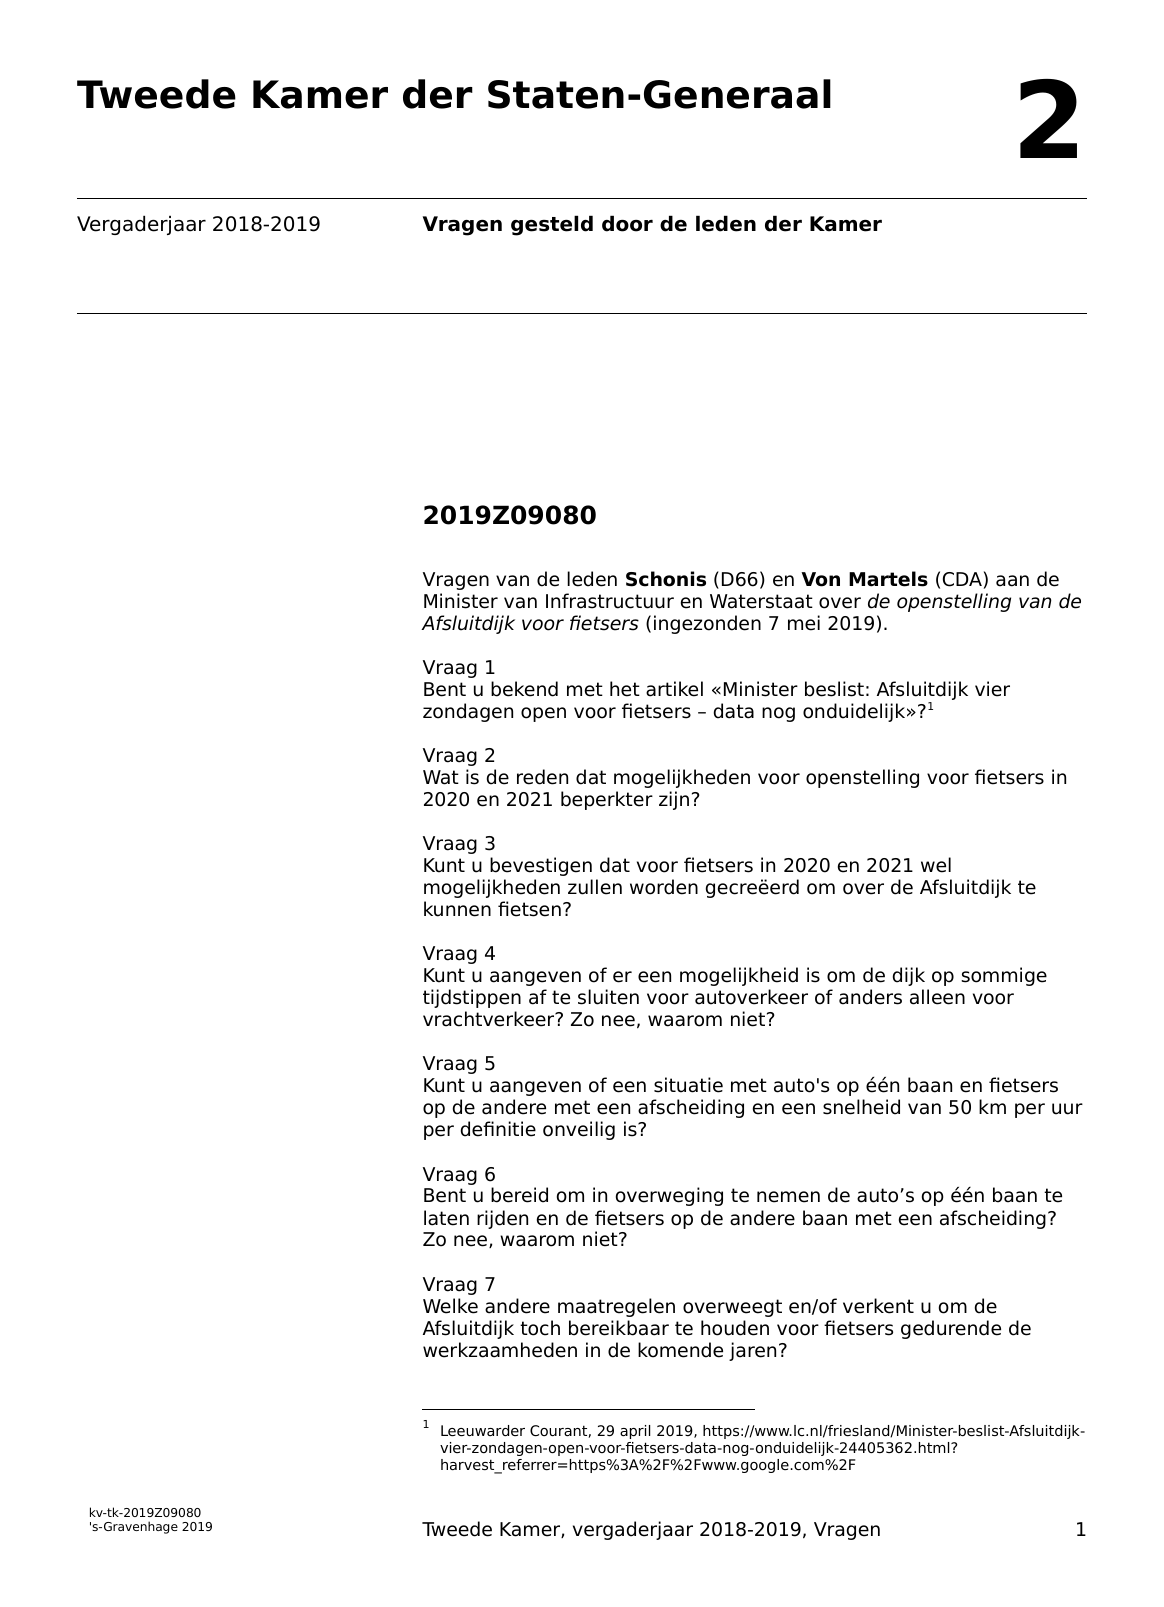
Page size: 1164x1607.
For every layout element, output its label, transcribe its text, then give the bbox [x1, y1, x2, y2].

table_cell Vergaderjaar 2018-2019 [77, 199, 422, 313]
table_header 2 [886, 59, 1087, 198]
table_cell Vragen gesteld door de leden der Kamer [422, 199, 1087, 313]
text 2019Z09080 [422, 501, 1087, 531]
text Vraag 6 [422, 1163, 1087, 1185]
text Vraag 7 [422, 1273, 1087, 1296]
text Kunt u aangeven of er een mogelijkheid is om de dijk op sommige tijdstippen af te sluiten voor autoverkeer of anders alleen voor vrachtverkeer? Zo nee, waarom niet? [422, 965, 1087, 1031]
text Vragen van de leden Schonis (D66) en Von Martels (CDA) aan de Minister van Infrastructuur en Waterstaat over de openstelling van de Afsluitdijk voor fietsers (ingezonden 7 mei 2019). [422, 569, 1087, 635]
text Vraag 3 [422, 833, 1087, 855]
text 's-Gravenhage 2019 [88, 1520, 323, 1534]
text Bent u bekend met het artikel «Minister beslist: Afsluitdijk vier zondagen open voor fietsers – data nog onduidelijk»? [422, 679, 1087, 723]
text Vraag 4 [422, 943, 1087, 965]
table_header Tweede Kamer der Staten-Generaal [77, 59, 886, 198]
text Vraag 2 [422, 745, 1087, 767]
text Vraag 5 [422, 1053, 1087, 1075]
text Vraag 1 [422, 657, 1087, 679]
text kv-tk-2019Z09080 [88, 1506, 323, 1520]
text Kunt u aangeven of een situatie met auto's op één baan en fietsers op de andere met een afscheiding en een snelheid van 50 km per uur per definitie onveilig is? [422, 1075, 1087, 1141]
text Welke andere maatregelen overweegt en/of verkent u om de Afsluitdijk toch bereikbaar te houden voor fietsers gedurende de werkzaamheden in de komende jaren? [422, 1296, 1087, 1361]
text Bent u bereid om in overweging te nemen de auto’s op één baan te laten rijden en de fietsers op de andere baan met een afscheiding? Zo nee, waarom niet? [422, 1185, 1087, 1251]
text Kunt u bevestigen dat voor fietsers in 2020 en 2021 wel mogelijkheden zullen worden gecreëerd om over de Afsluitdijk te kunnen fietsen? [422, 855, 1087, 921]
text Leeuwarder Courant, 29 april 2019, https://www.lc.nl/friesland/Minister-beslist-Afsluitdijk-vier-zondagen-open-voor-fietsers-data-nog-onduidelijk-24405362.html?harvest_referrer=https%3A%2F%2Fwww.google.com%2F [422, 1418, 1087, 1474]
text Wat is de reden dat mogelijkheden voor openstelling voor fietsers in 2020 en 2021 beperkter zijn? [422, 767, 1087, 811]
